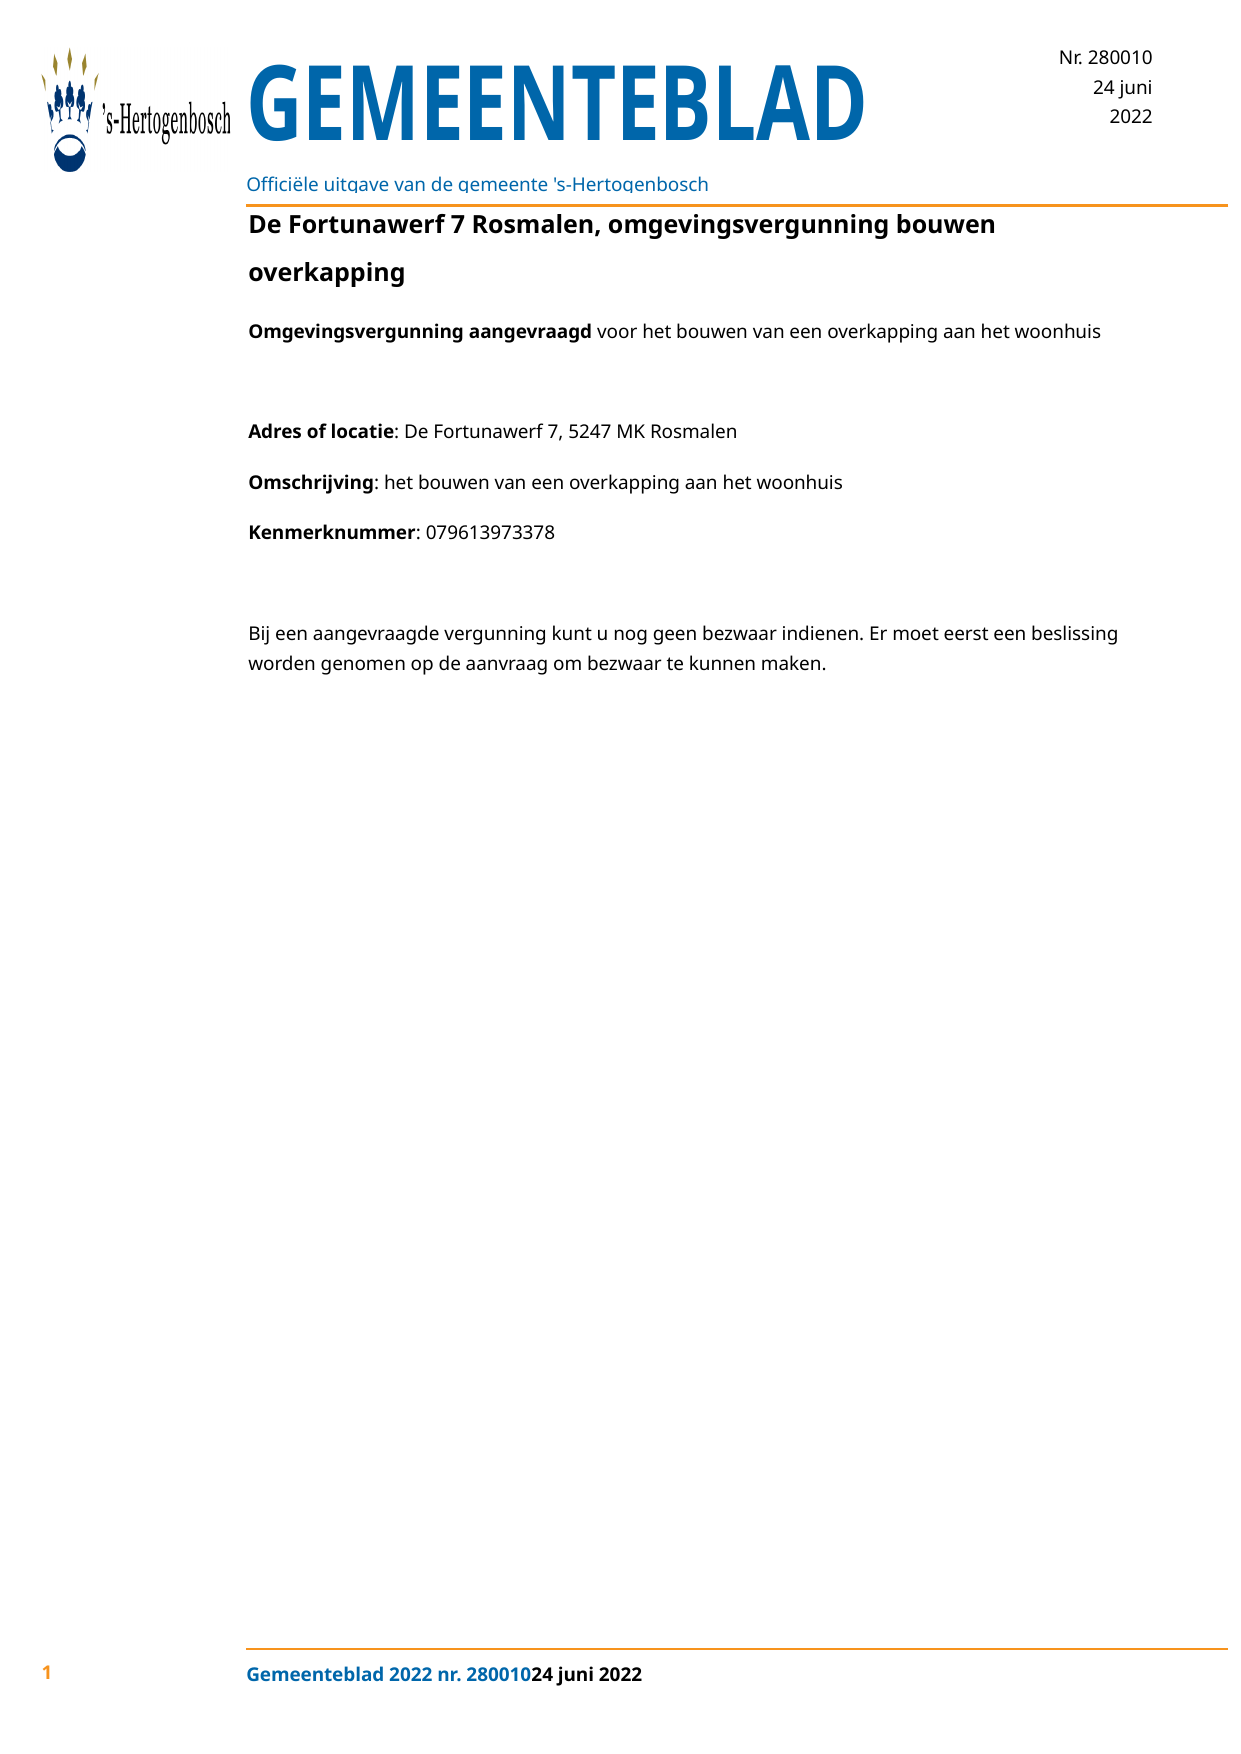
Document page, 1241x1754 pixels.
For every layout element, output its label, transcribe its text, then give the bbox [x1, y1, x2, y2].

picture [41, 47, 231, 172]
text Bij een aangevraagde vergunning kunt u nog geen bezwaar indienen. Er moet eerst een beslissing worden genomen op de aanvraag om bezwaar te kunnen maken. [248, 620, 1152, 676]
text Omschrijving: het bouwen van een overkapping aan het woonhuis [248, 469, 1152, 495]
text De Fortunawerf 7 Rosmalen, omgevingsvergunning bouwen overkapping [248, 207, 1152, 288]
text Adres of locatie: De Fortunawerf 7, 5247 MK Rosmalen [248, 419, 1152, 444]
text Omgevingsvergunning aangevraagd voor het bouwen van een overkapping aan het woonhuis [248, 318, 1152, 344]
text Kenmerknummer: 079613973378 [248, 519, 1152, 545]
